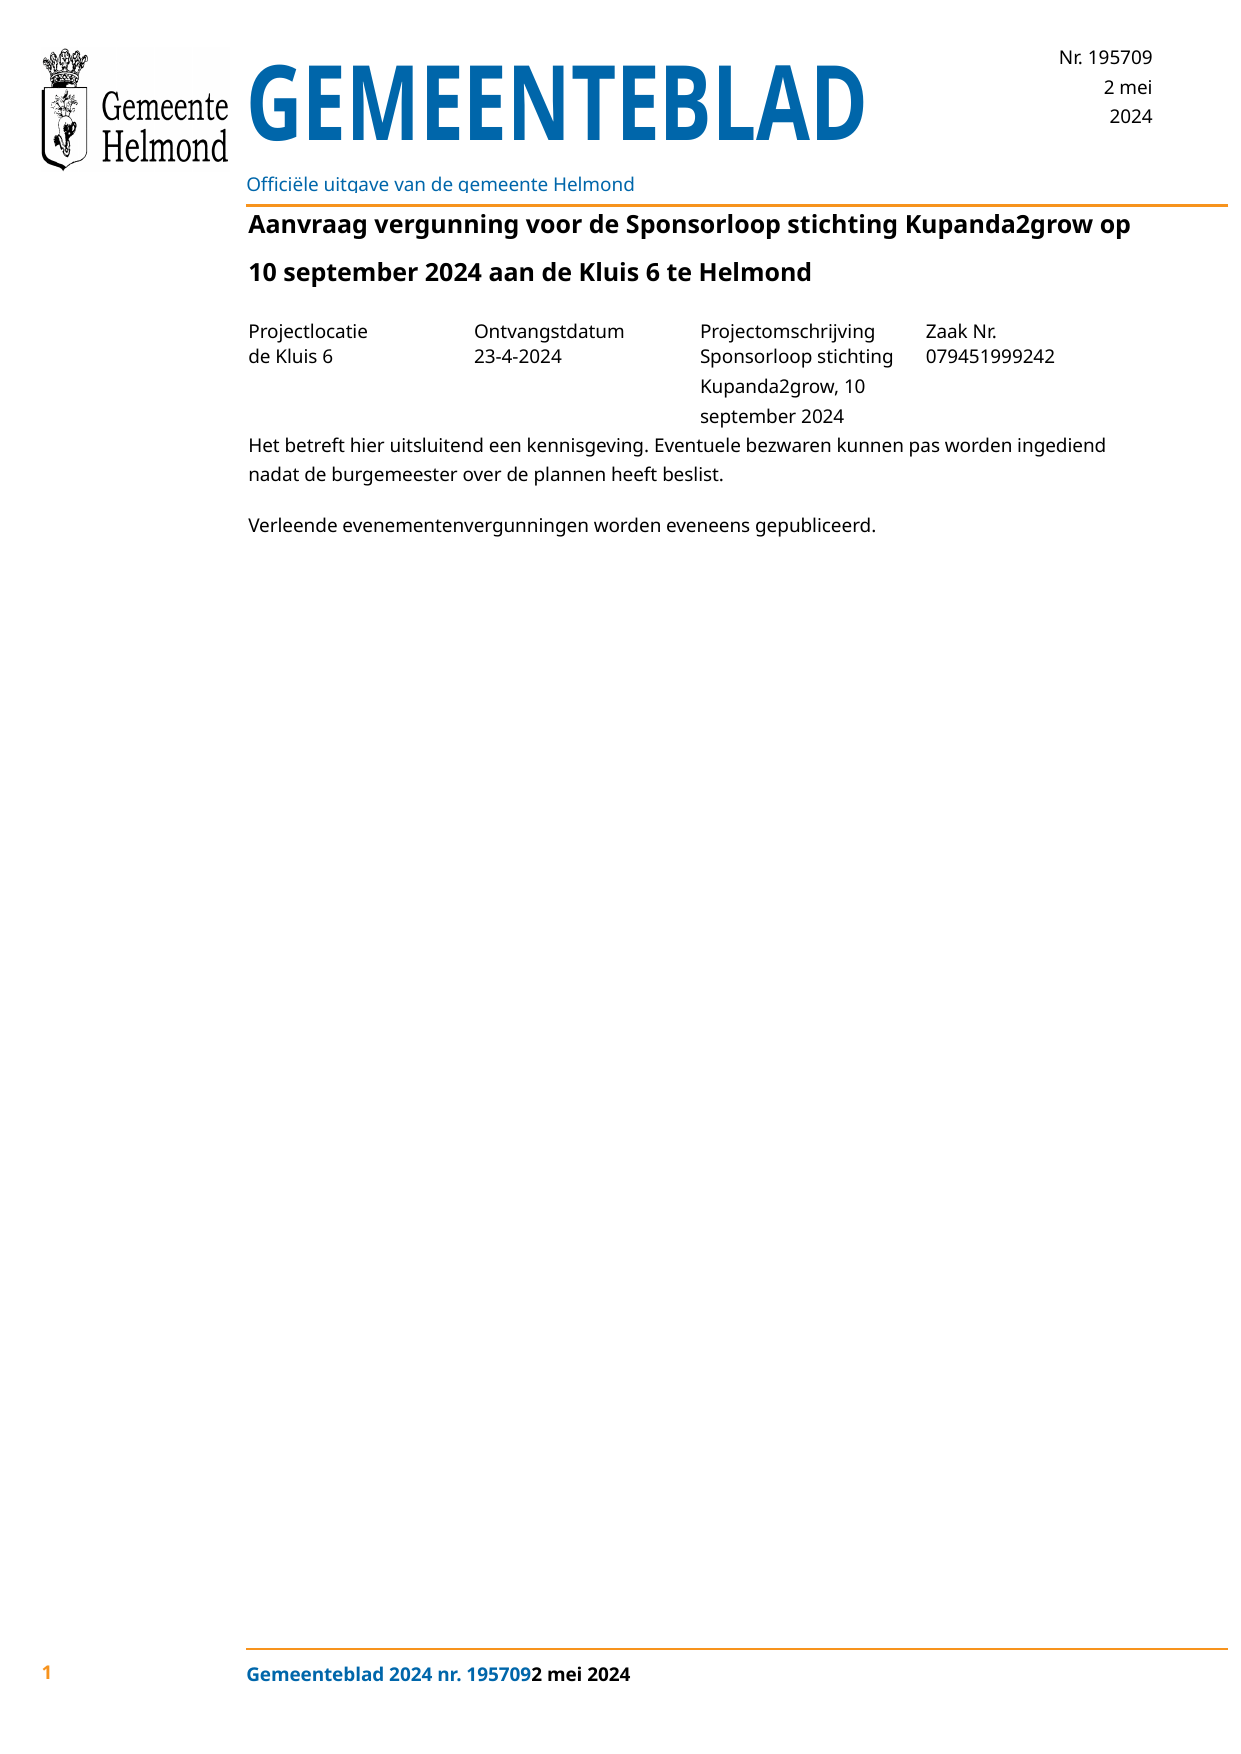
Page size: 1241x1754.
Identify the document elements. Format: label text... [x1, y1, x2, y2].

table_cell de Kluis 6 [248, 344, 474, 429]
table_header Projectlocatie [248, 318, 474, 344]
text Verleende evenementenvergunningen worden eveneens gepubliceerd. [248, 512, 1152, 538]
table_cell 23-4-2024 [474, 344, 700, 429]
picture [41, 47, 231, 172]
table_header Projectomschrijving [700, 318, 926, 344]
table_header Zaak Nr. [926, 318, 1152, 344]
table_cell Sponsorloop stichting Kupanda2grow, 10 september 2024 [700, 344, 926, 429]
text Aanvraag vergunning voor de Sponsorloop stichting Kupanda2grow op 10 september 2024 aan de Kluis 6 te Helmond [248, 207, 1152, 288]
text Het betreft hier uitsluitend een kennisgeving. Eventuele bezwaren kunnen pas worden ingediend nadat de burgemeester over de plannen heeft beslist. [248, 432, 1152, 487]
table_cell 079451999242 [926, 344, 1152, 429]
table_header Ontvangstdatum [474, 318, 700, 344]
